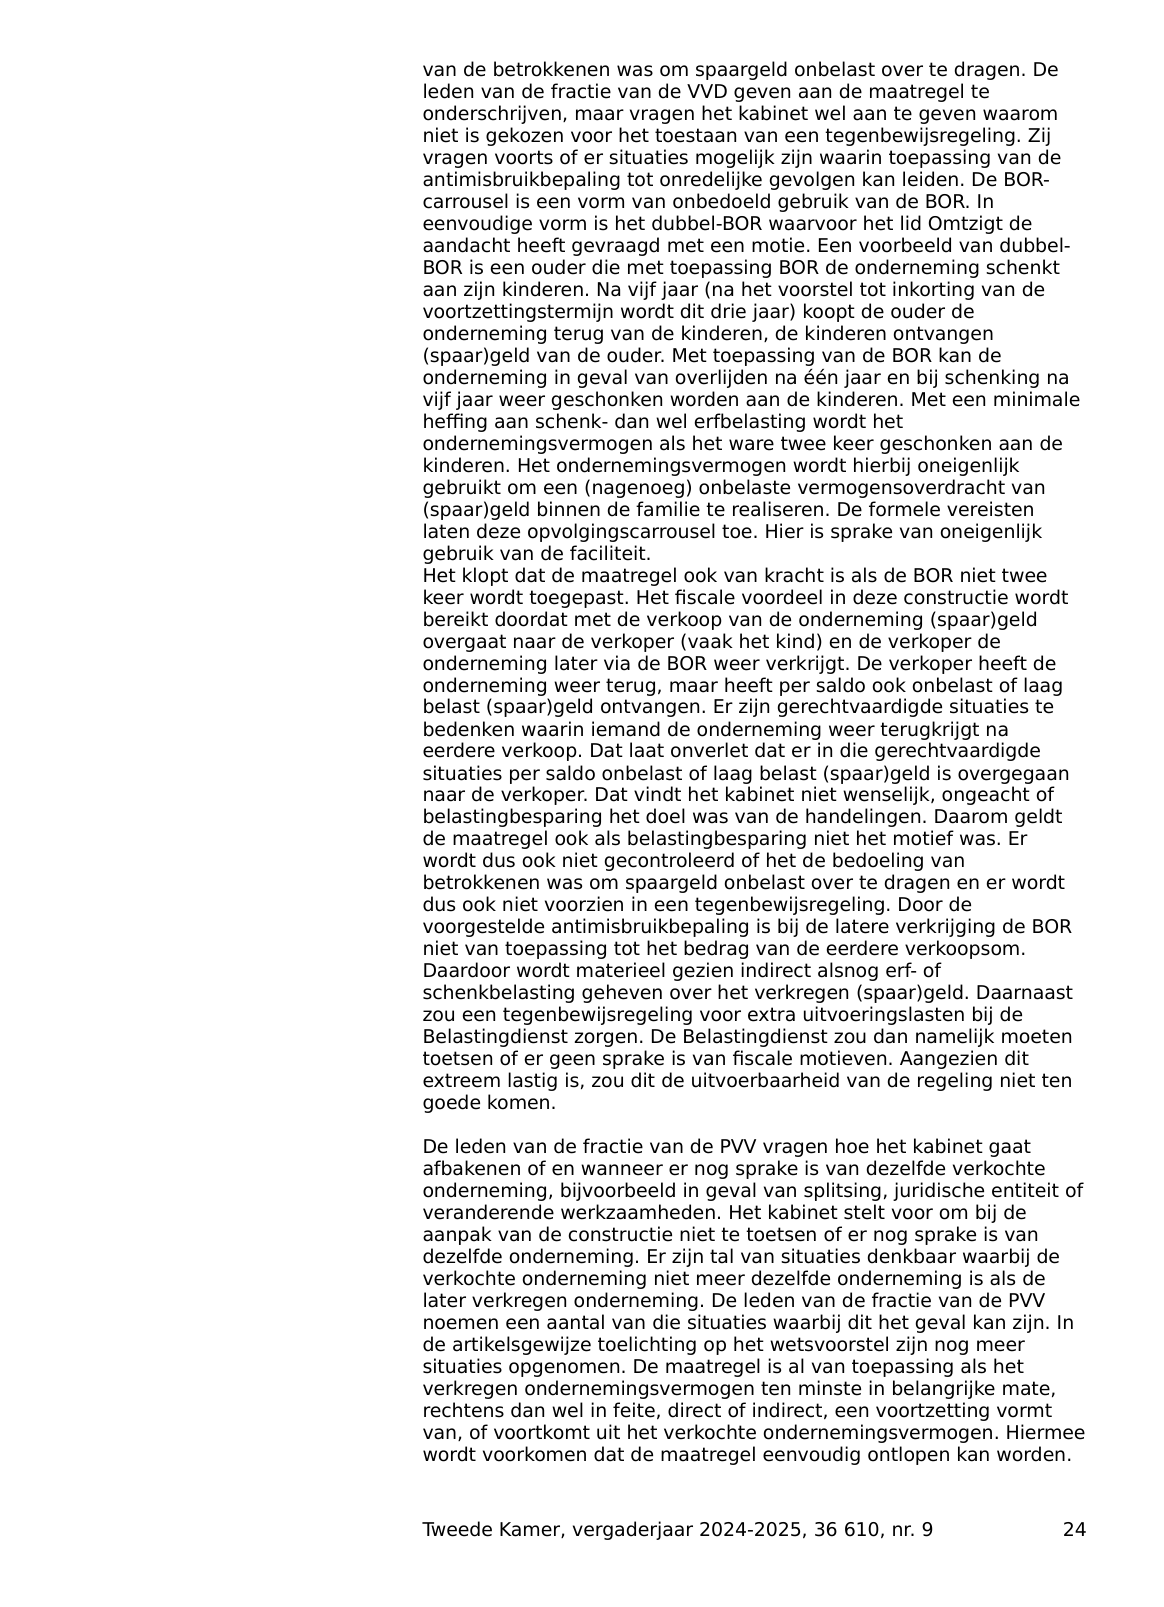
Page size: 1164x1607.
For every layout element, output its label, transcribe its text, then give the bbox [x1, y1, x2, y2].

text van de betrokkenen was om spaargeld onbelast over te dragen. De leden van de fractie van de VVD geven aan de maatregel te onderschrijven, maar vragen het kabinet wel aan te geven waarom niet is gekozen voor het toestaan van een tegenbewijsregeling. Zij vragen voorts of er situaties mogelijk zijn waarin toepassing van de antimisbruikbepaling tot onredelijke gevolgen kan leiden. De BOR-carrousel is een vorm van onbedoeld gebruik van de BOR. In eenvoudige vorm is het dubbel-BOR waarvoor het lid Omtzigt de aandacht heeft gevraagd met een motie. Een voorbeeld van dubbel-BOR is een ouder die met toepassing BOR de onderneming schenkt aan zijn kinderen. Na vijf jaar (na het voorstel tot inkorting van de voortzettingstermijn wordt dit drie jaar) koopt de ouder de onderneming terug van de kinderen, de kinderen ontvangen (spaar)geld van de ouder. Met toepassing van de BOR kan de onderneming in geval van overlijden na één jaar en bij schenking na vijf jaar weer geschonken worden aan de kinderen. Met een minimale heffing aan schenk- dan wel erfbelasting wordt het ondernemingsvermogen als het ware twee keer geschonken aan de kinderen. Het ondernemingsvermogen wordt hierbij oneigenlijk gebruikt om een (nagenoeg) onbelaste vermogensoverdracht van (spaar)geld binnen de familie te realiseren. De formele vereisten laten deze opvolgingscarrousel toe. Hier is sprake van oneigenlijk gebruik van de faciliteit. [422, 59, 1087, 564]
text Het klopt dat de maatregel ook van kracht is als de BOR niet twee keer wordt toegepast. Het fiscale voordeel in deze constructie wordt bereikt doordat met de verkoop van de onderneming (spaar)geld overgaat naar de verkoper (vaak het kind) en de verkoper de onderneming later via de BOR weer verkrijgt. De verkoper heeft de onderneming weer terug, maar heeft per saldo ook onbelast of laag belast (spaar)geld ontvangen. Er zijn gerechtvaardigde situaties te bedenken waarin iemand de onderneming weer terugkrijgt na eerdere verkoop. Dat laat onverlet dat er in die gerechtvaardigde situaties per saldo onbelast of laag belast (spaar)geld is overgegaan naar de verkoper. Dat vindt het kabinet niet wenselijk, ongeacht of belastingbesparing het doel was van de handelingen. Daarom geldt de maatregel ook als belastingbesparing niet het motief was. Er wordt dus ook niet gecontroleerd of het de bedoeling van betrokkenen was om spaargeld onbelast over te dragen en er wordt dus ook niet voorzien in een tegenbewijsregeling. Door de voorgestelde antimisbruikbepaling is bij de latere verkrijging de BOR niet van toepassing tot het bedrag van de eerdere verkoopsom. Daardoor wordt materieel gezien indirect alsnog erf- of schenkbelasting geheven over het verkregen (spaar)geld. Daarnaast zou een tegenbewijsregeling voor extra uitvoeringslasten bij de Belastingdienst zorgen. De Belastingdienst zou dan namelijk moeten toetsen of er geen sprake is van fiscale motieven. Aangezien dit extreem lastig is, zou dit de uitvoerbaarheid van de regeling niet ten goede komen. [422, 564, 1087, 1114]
text De leden van de fractie van de PVV vragen hoe het kabinet gaat afbakenen of en wanneer er nog sprake is van dezelfde verkochte onderneming, bijvoorbeeld in geval van splitsing, juridische entiteit of veranderende werkzaamheden. Het kabinet stelt voor om bij de aanpak van de constructie niet te toetsen of er nog sprake is van dezelfde onderneming. Er zijn tal van situaties denkbaar waarbij de verkochte onderneming niet meer dezelfde onderneming is als de later verkregen onderneming. De leden van de fractie van de PVV noemen een aantal van die situaties waarbij dit het geval kan zijn. In de artikelsgewijze toelichting op het wetsvoorstel zijn nog meer situaties opgenomen. De maatregel is al van toepassing als het verkregen ondernemingsvermogen ten minste in belangrijke mate, rechtens dan wel in feite, direct of indirect, een voortzetting vormt van, of voortkomt uit het verkochte ondernemingsvermogen. Hiermee wordt voorkomen dat de maatregel eenvoudig ontlopen kan worden. [422, 1136, 1087, 1466]
